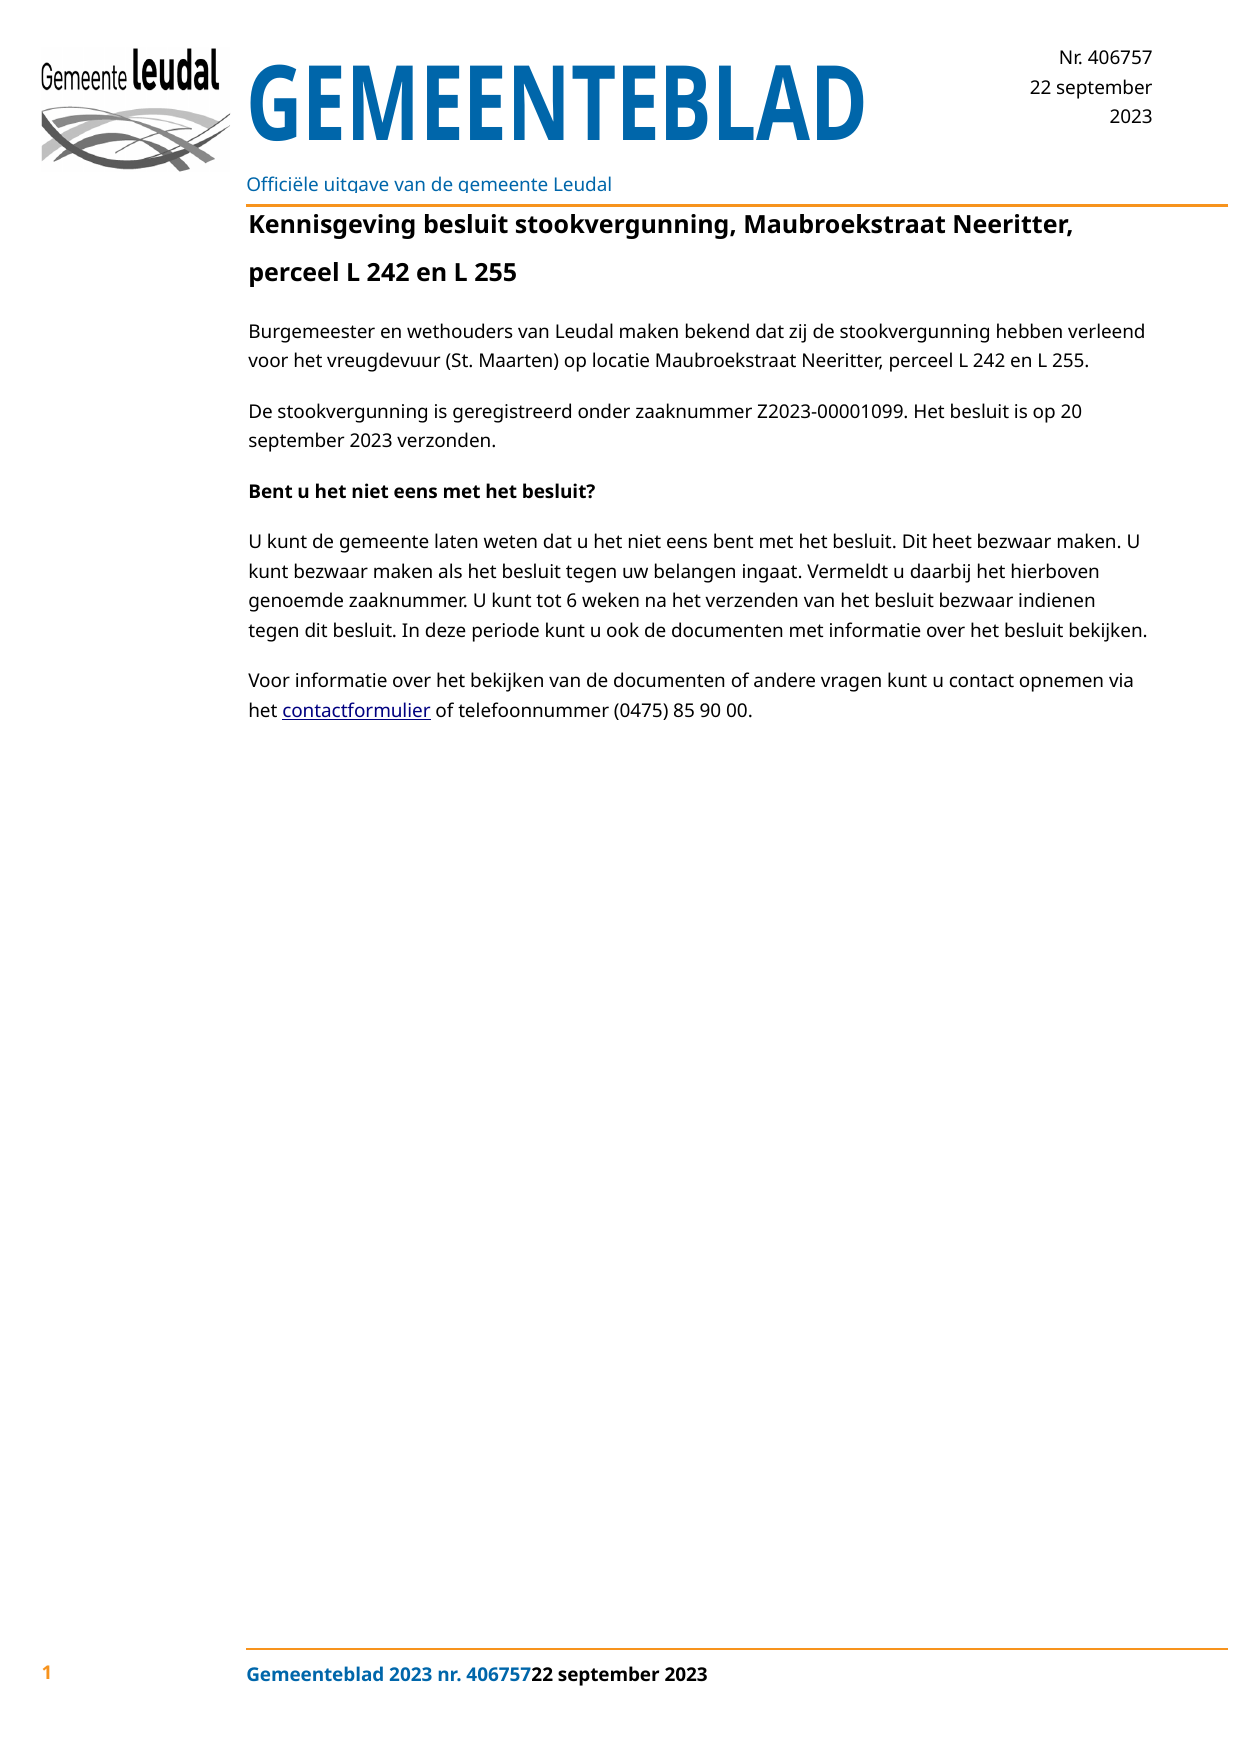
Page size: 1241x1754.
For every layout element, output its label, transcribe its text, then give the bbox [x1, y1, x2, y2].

picture [41, 47, 231, 172]
text Bent u het niet eens met het besluit? [248, 478, 1152, 504]
text Voor informatie over het bekijken van de documenten of andere vragen kunt u contact opnemen via het contactformulier of telefoonnummer (0475) 85 90 00. [248, 667, 1152, 723]
text De stookvergunning is geregistreerd onder zaaknummer Z2023-00001099. Het besluit is op 20 september 2023 verzonden. [248, 398, 1152, 453]
text Burgemeester en wethouders van Leudal maken bekend dat zij de stookvergunning hebben verleend voor het vreugdevuur (St. Maarten) op locatie Maubroekstraat Neeritter, perceel L 242 en L 255. [248, 318, 1152, 373]
text Kennisgeving besluit stookvergunning, Maubroekstraat Neeritter, perceel L 242 en L 255 [248, 207, 1152, 288]
text U kunt de gemeente laten weten dat u het niet eens bent met het besluit. Dit heet bezwaar maken. U kunt bezwaar maken als het besluit tegen uw belangen ingaat. Vermeldt u daarbij het hierboven genoemde zaaknummer. U kunt tot 6 weken na het verzenden van het besluit bezwaar indienen tegen dit besluit. In deze periode kunt u ook de documenten met informatie over het besluit bekijken. [248, 528, 1152, 643]
